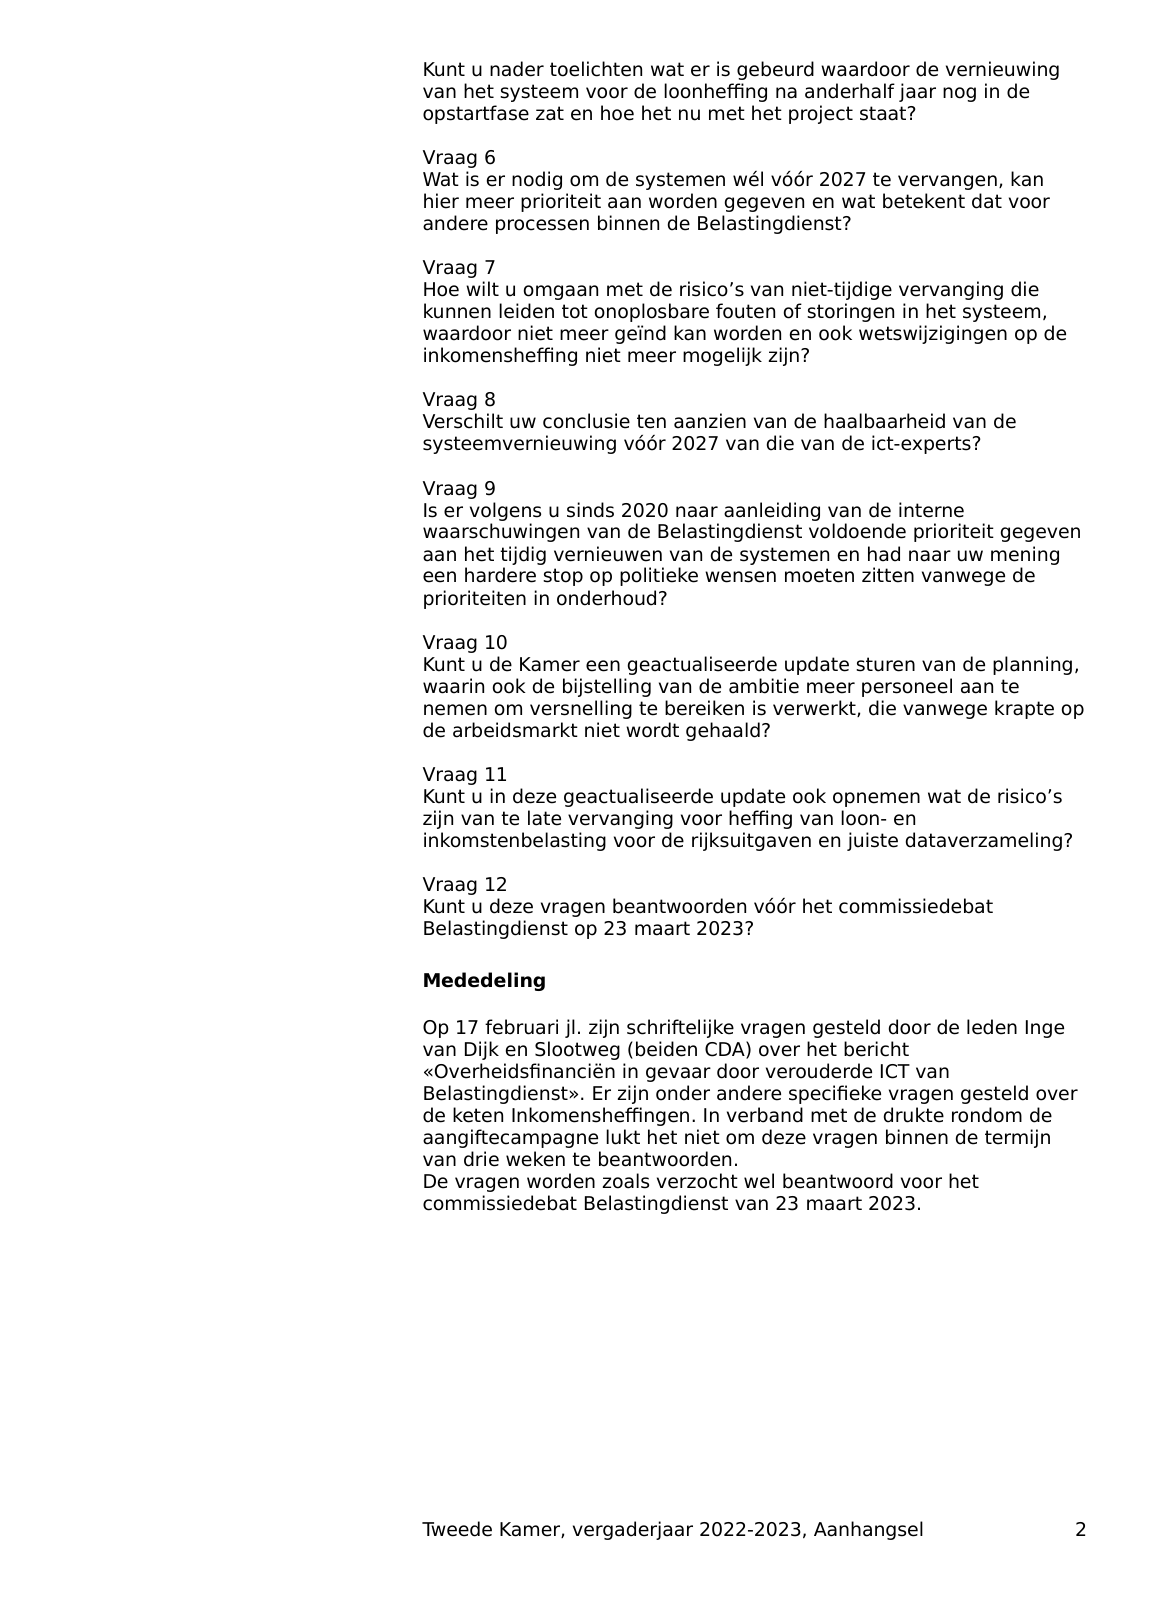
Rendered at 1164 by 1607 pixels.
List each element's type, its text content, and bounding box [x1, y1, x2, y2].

text Vraag 12 [422, 874, 1087, 896]
text Kunt u nader toelichten wat er is gebeurd waardoor de vernieuwing van het systeem voor de loonheffing na anderhalf jaar nog in de opstartfase zat en hoe het nu met het project staat? [422, 59, 1087, 125]
text Vraag 6 [422, 147, 1087, 169]
text Vraag 9 [422, 477, 1087, 499]
text Vraag 10 [422, 632, 1087, 653]
text Wat is er nodig om de systemen wél vóór 2027 te vervangen, kan hier meer prioriteit aan worden gegeven en wat betekent dat voor andere processen binnen de Belastingdienst? [422, 169, 1087, 235]
subtitle Mededeling [422, 970, 1087, 992]
text De vragen worden zoals verzocht wel beantwoord voor het commissiedebat Belastingdienst van 23 maart 2023. [422, 1171, 1087, 1214]
text Kunt u deze vragen beantwoorden vóór het commissiedebat Belastingdienst op 23 maart 2023? [422, 896, 1087, 940]
text Vraag 11 [422, 764, 1087, 786]
text Kunt u de Kamer een geactualiseerde update sturen van de planning, waarin ook de bijstelling van de ambitie meer personeel aan te nemen om versnelling te bereiken is verwerkt, die vanwege krapte op de arbeidsmarkt niet wordt gehaald? [422, 653, 1087, 741]
text Hoe wilt u omgaan met de risico’s van niet-tijdige vervanging die kunnen leiden tot onoplosbare fouten of storingen in het systeem, waardoor niet meer geïnd kan worden en ook wetswijzigingen op de inkomensheffing niet meer mogelijk zijn? [422, 279, 1087, 367]
text Is er volgens u sinds 2020 naar aanleiding van de interne waarschuwingen van de Belastingdienst voldoende prioriteit gegeven aan het tijdig vernieuwen van de systemen en had naar uw mening een hardere stop op politieke wensen moeten zitten vanwege de prioriteiten in onderhoud? [422, 499, 1087, 609]
text Kunt u in deze geactualiseerde update ook opnemen wat de risico’s zijn van te late vervanging voor heffing van loon- en inkomstenbelasting voor de rijksuitgaven en juiste dataverzameling? [422, 786, 1087, 852]
text Vraag 8 [422, 389, 1087, 411]
text Vraag 7 [422, 257, 1087, 279]
text Verschilt uw conclusie ten aanzien van de haalbaarheid van de systeemvernieuwing vóór 2027 van die van de ict-experts? [422, 411, 1087, 455]
text Op 17 februari jl. zijn schriftelijke vragen gesteld door de leden Inge van Dijk en Slootweg (beiden CDA) over het bericht «Overheidsfinanciën in gevaar door verouderde ICT van Belastingdienst». Er zijn onder andere specifieke vragen gesteld over de keten Inkomensheffingen. In verband met de drukte rondom de aangiftecampagne lukt het niet om deze vragen binnen de termijn van drie weken te beantwoorden. [422, 1017, 1087, 1171]
